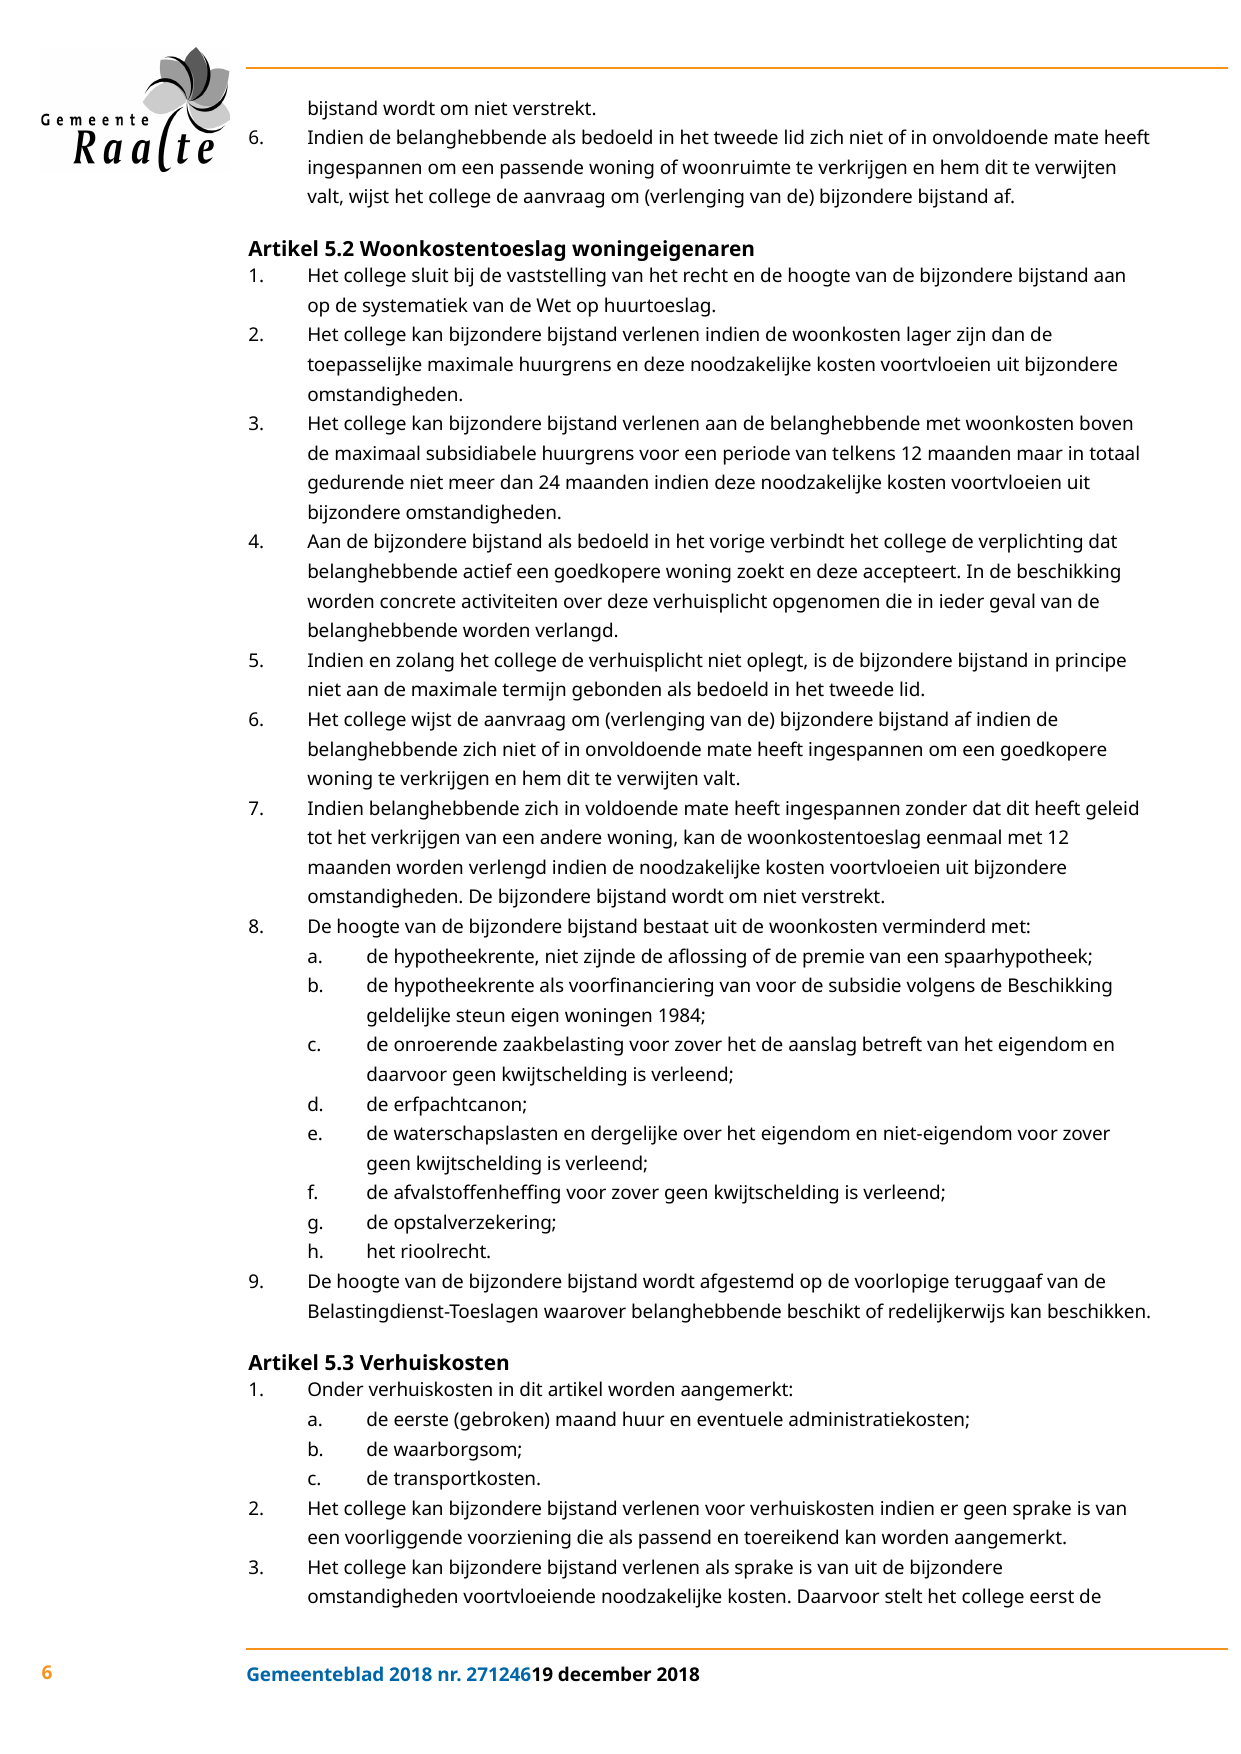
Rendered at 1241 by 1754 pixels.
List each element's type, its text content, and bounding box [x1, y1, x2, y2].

list De hoogte van de bijzondere bijstand wordt afgestemd op de voorlopige teruggaaf van de Belastingdienst-Toeslagen waarover belanghebbende beschikt of redelijkerwijs kan beschikken. [248, 1268, 1152, 1323]
list de hypotheekrente als voorfinanciering van voor de subsidie volgens de Beschikking geldelijke steun eigen woningen 1984; [307, 972, 1152, 1028]
list de onroerende zaakbelasting voor zover het de aanslag betreft van het eigendom en daarvoor geen kwijtschelding is verleend; [307, 1032, 1152, 1087]
list Indien de belanghebbende als bedoeld in het tweede lid zich niet of in onvoldoende mate heeft ingespannen om een passende woning of woonruimte te verkrijgen en hem dit te verwijten valt, wijst het college de aanvraag om (verlenging van de) bijzondere bijstand af. [248, 124, 1152, 209]
list de waterschapslasten en dergelijke over het eigendom en niet-eigendom voor zover geen kwijtschelding is verleend; [307, 1120, 1152, 1176]
list de erfpachtcanon; [307, 1091, 1152, 1116]
list het rioolrecht. [307, 1239, 1152, 1264]
list Het college kan bijzondere bijstand verlenen indien de woonkosten lager zijn dan de toepasselijke maximale huurgrens en deze noodzakelijke kosten voortvloeien uit bijzondere omstandigheden. [248, 322, 1152, 406]
list de afvalstoffenheffing voor zover geen kwijtschelding is verleend; [307, 1179, 1152, 1205]
list Het college wijst de aanvraag om (verlenging van de) bijzondere bijstand af indien de belanghebbende zich niet of in onvoldoende mate heeft ingespannen om een goedkopere woning te verkrijgen en hem dit te verwijten valt. [248, 706, 1152, 791]
list Het college kan bijzondere bijstand verlenen als sprake is van uit de bijzondere omstandigheden voortvloeiende noodzakelijke kosten. Daarvoor stelt het college eerst de [248, 1554, 1152, 1609]
list Het college kan bijzondere bijstand verlenen voor verhuiskosten indien er geen sprake is van een voorliggende voorziening die als passend en toereikend kan worden aangemerkt. [248, 1495, 1152, 1550]
list de opstalverzekering; [307, 1209, 1152, 1235]
list Indien en zolang het college de verhuisplicht niet oplegt, is de bijzondere bijstand in principe niet aan de maximale termijn gebonden als bedoeld in het tweede lid. [248, 647, 1152, 702]
list de hypotheekrente, niet zijnde de aflossing of de premie van een spaarhypotheek; [307, 943, 1152, 968]
picture [41, 47, 231, 172]
list Het college sluit bij de vaststelling van het recht en de hoogte van de bijzondere bijstand aan op de systematiek van de Wet op huurtoeslag. [248, 262, 1152, 318]
text Artikel 5.3 Verhuiskosten [248, 1348, 1152, 1377]
list bijstand wordt om niet verstrekt. [248, 95, 1152, 121]
text Artikel 5.2 Woonkostentoeslag woningeigenaren [248, 234, 1152, 262]
list de eerste (gebroken) maand huur en eventuele administratiekosten; [307, 1406, 1152, 1432]
list De hoogte van de bijzondere bijstand bestaat uit de woonkosten verminderd met: [248, 913, 1152, 939]
list Het college kan bijzondere bijstand verlenen aan de belanghebbende met woonkosten boven de maximaal subsidiabele huurgrens voor een periode van telkens 12 maanden maar in totaal gedurende niet meer dan 24 maanden indien deze noodzakelijke kosten voortvloeien uit bijzondere omstandigheden. [248, 410, 1152, 525]
list Onder verhuiskosten in dit artikel worden aangemerkt: [248, 1377, 1152, 1402]
list de waarborgsom; [307, 1436, 1152, 1462]
list Aan de bijzondere bijstand als bedoeld in het vorige verbindt het college de verplichting dat belanghebbende actief een goedkopere woning zoekt en deze accepteert. In de beschikking worden concrete activiteiten over deze verhuisplicht opgenomen die in ieder geval van de belanghebbende worden verlangd. [248, 529, 1152, 643]
list Indien belanghebbende zich in voldoende mate heeft ingespannen zonder dat dit heeft geleid tot het verkrijgen van een andere woning, kan de woonkostentoeslag eenmaal met 12 maanden worden verlengd indien de noodzakelijke kosten voortvloeien uit bijzondere omstandigheden. De bijzondere bijstand wordt om niet verstrekt. [248, 795, 1152, 909]
list de transportkosten. [307, 1465, 1152, 1491]
